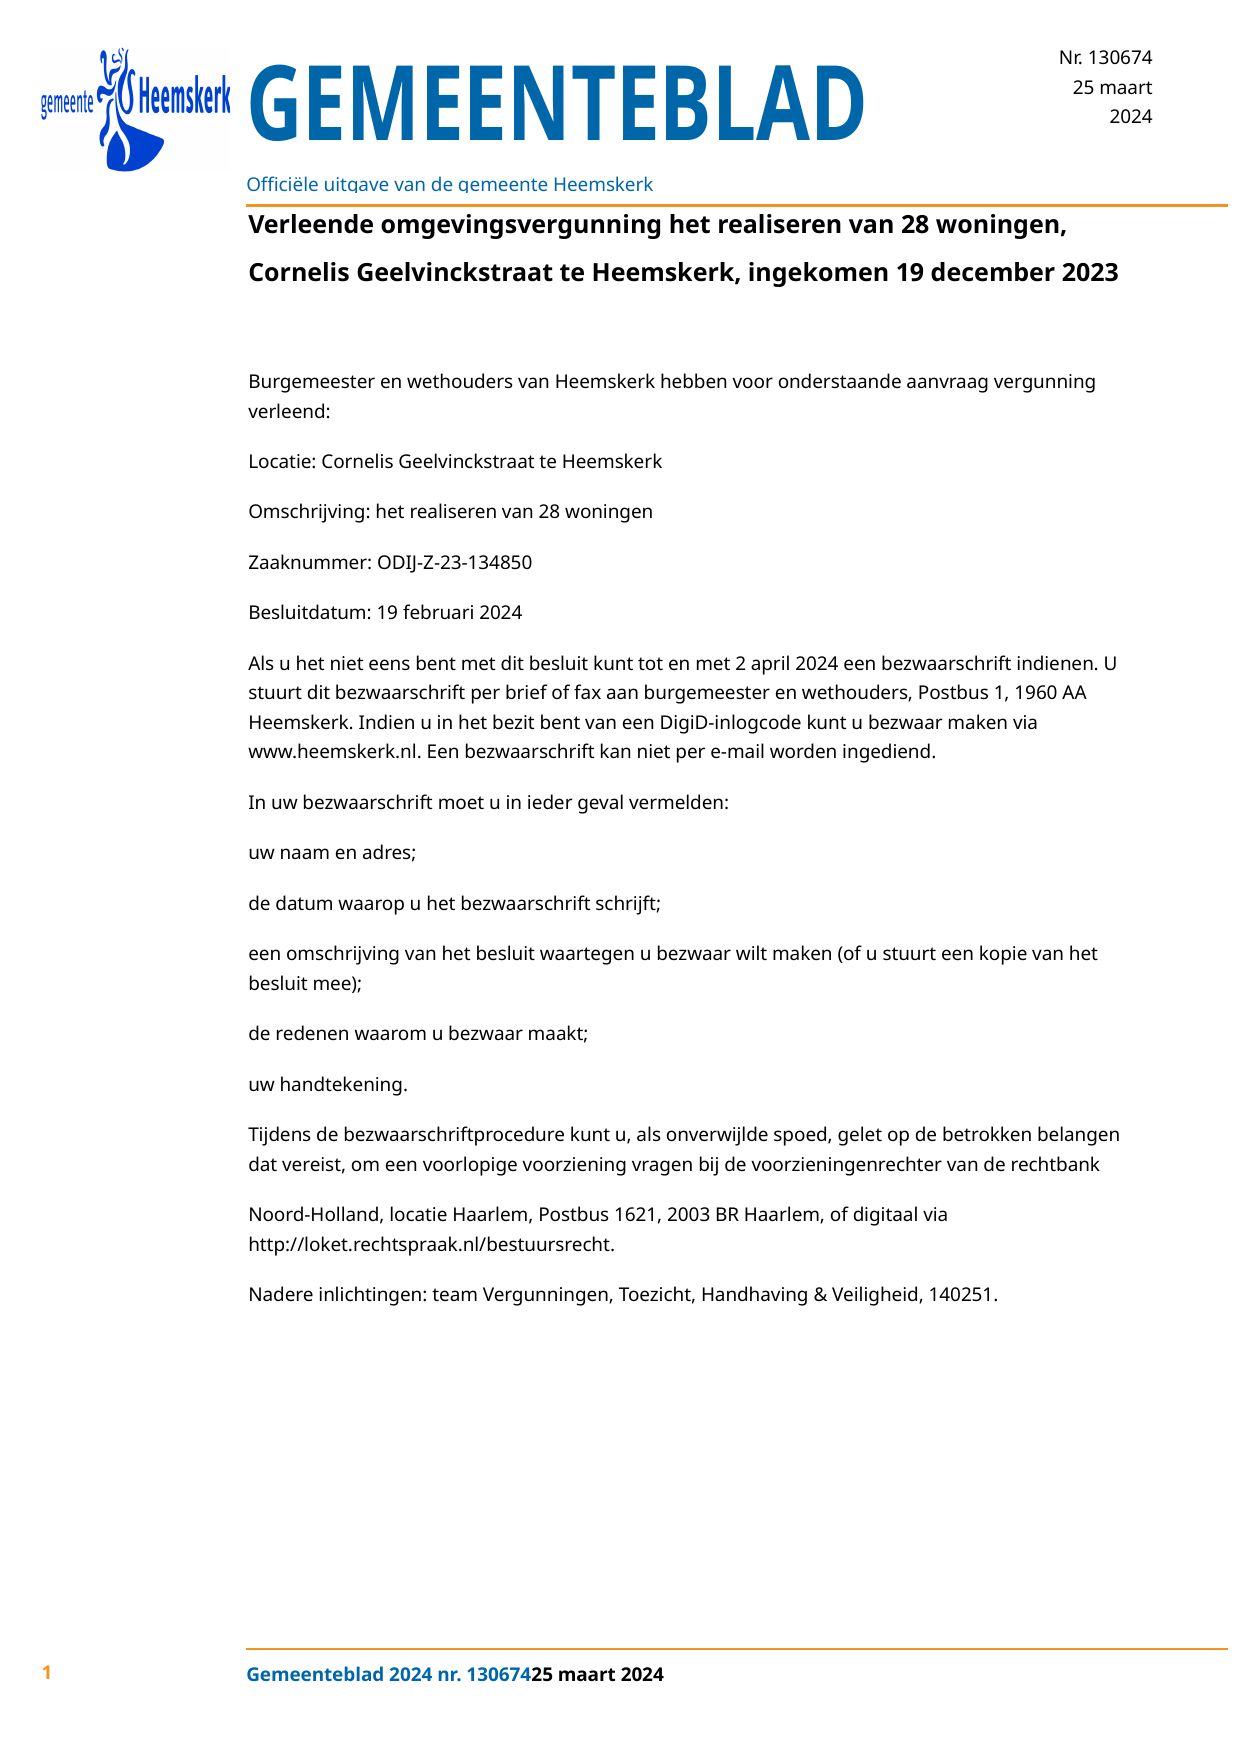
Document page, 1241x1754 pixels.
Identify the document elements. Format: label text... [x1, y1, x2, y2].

text Locatie: Cornelis Geelvinckstraat te Heemskerk [248, 448, 1152, 474]
text Burgemeester en wethouders van Heemskerk hebben voor onderstaande aanvraag vergunning verleend: [248, 368, 1152, 424]
text de redenen waarom u bezwaar maakt; [248, 1020, 1152, 1046]
text Omschrijving: het realiseren van 28 woningen [248, 499, 1152, 524]
text Nadere inlichtingen: team Vergunningen, Toezicht, Handhaving & Veiligheid, 140251. [248, 1281, 1152, 1307]
text Noord-Holland, locatie Haarlem, Postbus 1621, 2003 BR Haarlem, of digitaal via http://loket.rechtspraak.nl/bestuursrecht. [248, 1201, 1152, 1257]
text In uw bezwaarschrift moet u in ieder geval vermelden: [248, 789, 1152, 815]
text uw handtekening. [248, 1071, 1152, 1097]
text Verleende omgevingsvergunning het realiseren van 28 woningen, Cornelis Geelvinckstraat te Heemskerk, ingekomen 19 december 2023 [248, 207, 1152, 288]
text uw naam en adres; [248, 839, 1152, 865]
text een omschrijving van het besluit waartegen u bezwaar wilt maken (of u stuurt een kopie van het besluit mee); [248, 940, 1152, 996]
text de datum waarop u het bezwaarschrift schrijft; [248, 890, 1152, 916]
text Als u het niet eens bent met dit besluit kunt tot en met 2 april 2024 een bezwaarschrift indienen. U stuurt dit bezwaarschrift per brief of fax aan burgemeester en wethouders, Postbus 1, 1960 AA Heemskerk. Indien u in het bezit bent van een DigiD-inlogcode kunt u bezwaar maken via www.heemskerk.nl. Een bezwaarschrift kan niet per e-mail worden ingediend. [248, 650, 1152, 764]
text Zaaknummer: ODIJ-Z-23-134850 [248, 549, 1152, 575]
picture [41, 47, 231, 172]
text Tijdens de bezwaarschriftprocedure kunt u, als onverwijlde spoed, gelet op de betrokken belangen dat vereist, om een voorlopige voorziening vragen bij de voorzieningenrechter van de rechtbank [248, 1121, 1152, 1177]
text Besluitdatum: 19 februari 2024 [248, 599, 1152, 625]
